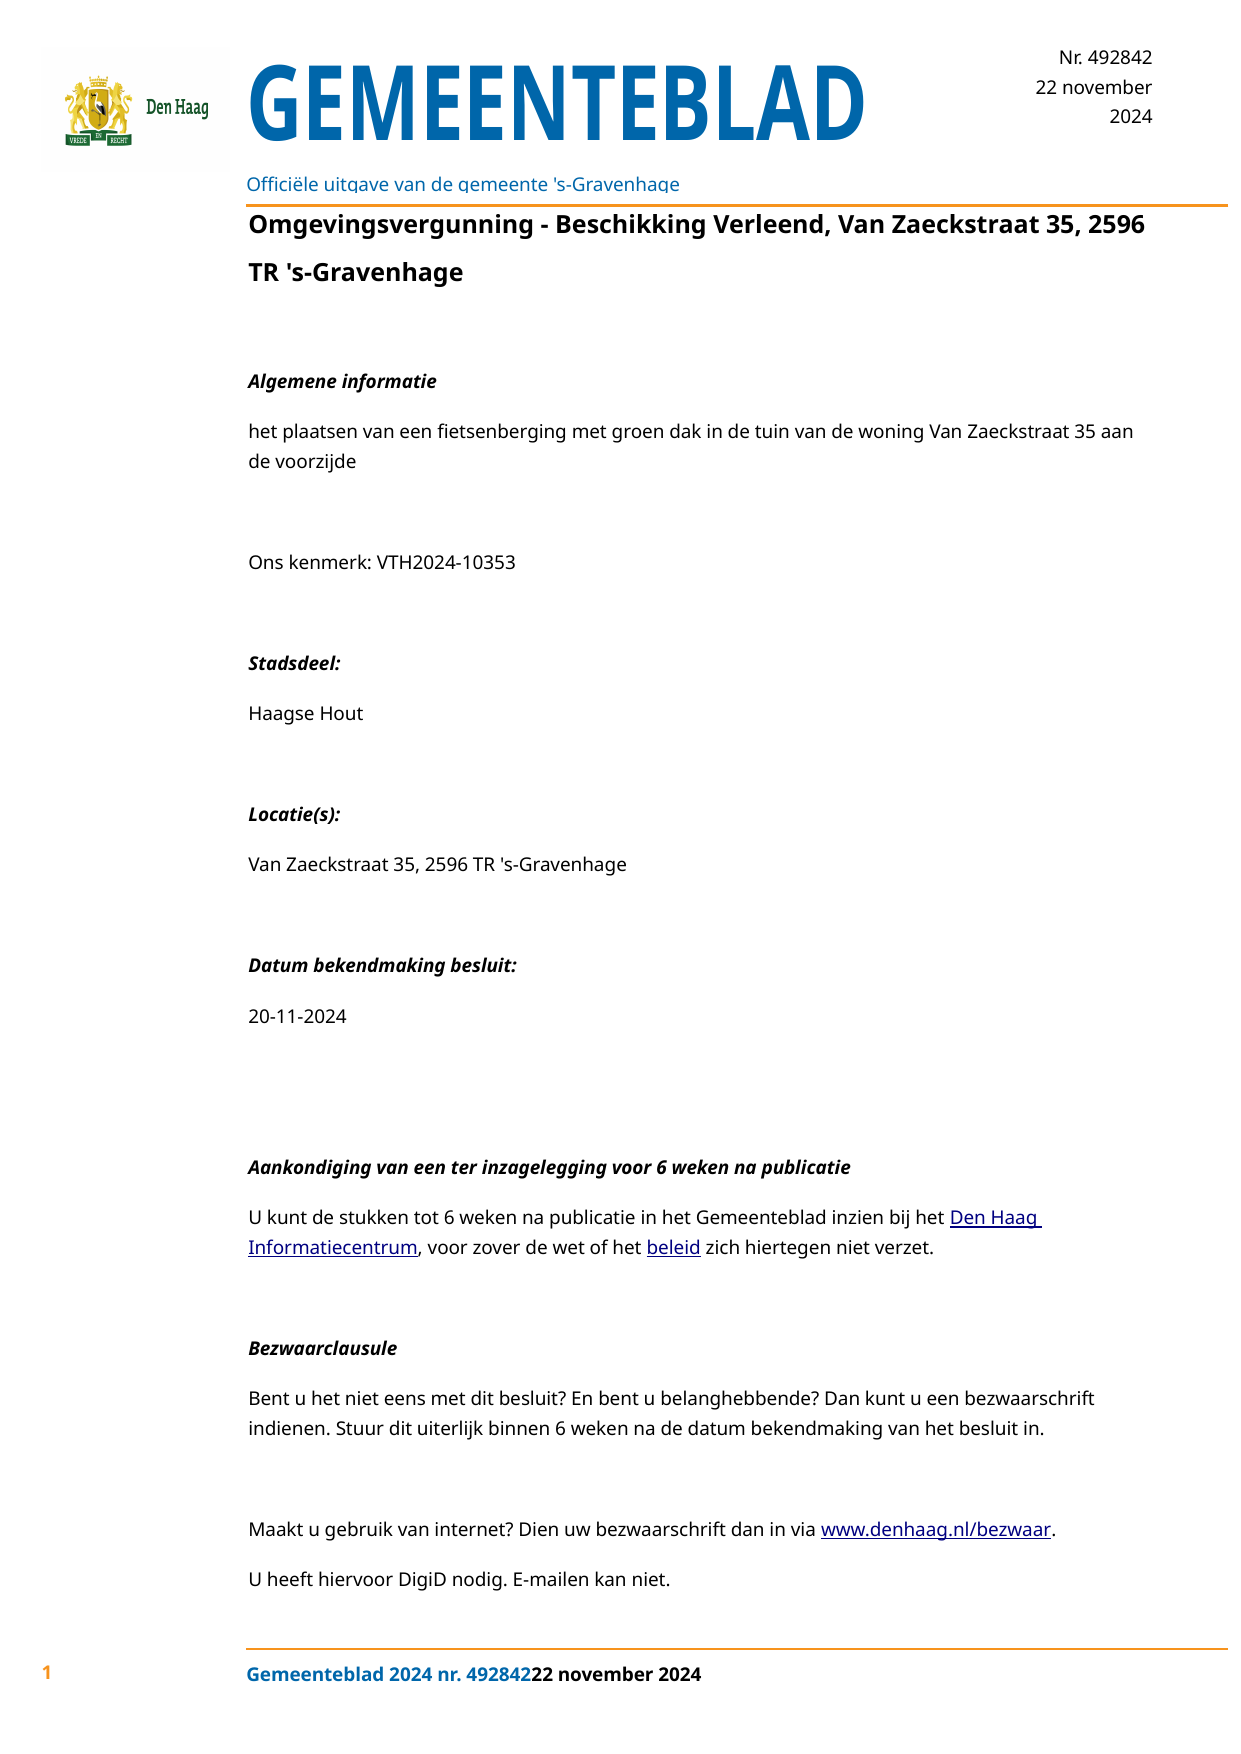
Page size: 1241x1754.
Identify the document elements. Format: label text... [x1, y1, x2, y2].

text Ons kenmerk: VTH2024-10353 [248, 549, 1152, 575]
text U heeft hiervoor DigiD nodig. E-mailen kan niet. [248, 1566, 1152, 1592]
text 20-11-2024 [248, 1003, 1152, 1029]
text Maakt u gebruik van internet? Dien uw bezwaarschrift dan in via www.denhaag.nl/bezwaar. [248, 1516, 1152, 1542]
text Haagse Hout [248, 700, 1152, 726]
text Algemene informatie [248, 368, 1152, 394]
picture [41, 47, 231, 172]
text Van Zaeckstraat 35, 2596 TR 's-Gravenhage [248, 852, 1152, 877]
text Bezwaarclausule [248, 1335, 1152, 1361]
text Stadsdeel: [248, 650, 1152, 676]
text Bent u het niet eens met dit besluit? En bent u belanghebbende? Dan kunt u een bezwaarschrift indienen. Stuur dit uiterlijk binnen 6 weken na de datum bekendmaking van het besluit in. [248, 1385, 1152, 1441]
text Datum bekendmaking besluit: [248, 952, 1152, 978]
text Omgevingsvergunning - Beschikking Verleend, Van Zaeckstraat 35, 2596 TR 's-Gravenhage [248, 207, 1152, 288]
text U kunt de stukken tot 6 weken na publicatie in het Gemeenteblad inzien bij het Den Haag Informatiecentrum, voor zover de wet of het beleid zich hiertegen niet verzet. [248, 1204, 1152, 1260]
text Aankondiging van een ter inzagelegging voor 6 weken na publicatie [248, 1154, 1152, 1180]
text het plaatsen van een fietsenberging met groen dak in de tuin van de woning Van Zaeckstraat 35 aan de voorzijde [248, 419, 1152, 474]
text Locatie(s): [248, 801, 1152, 827]
